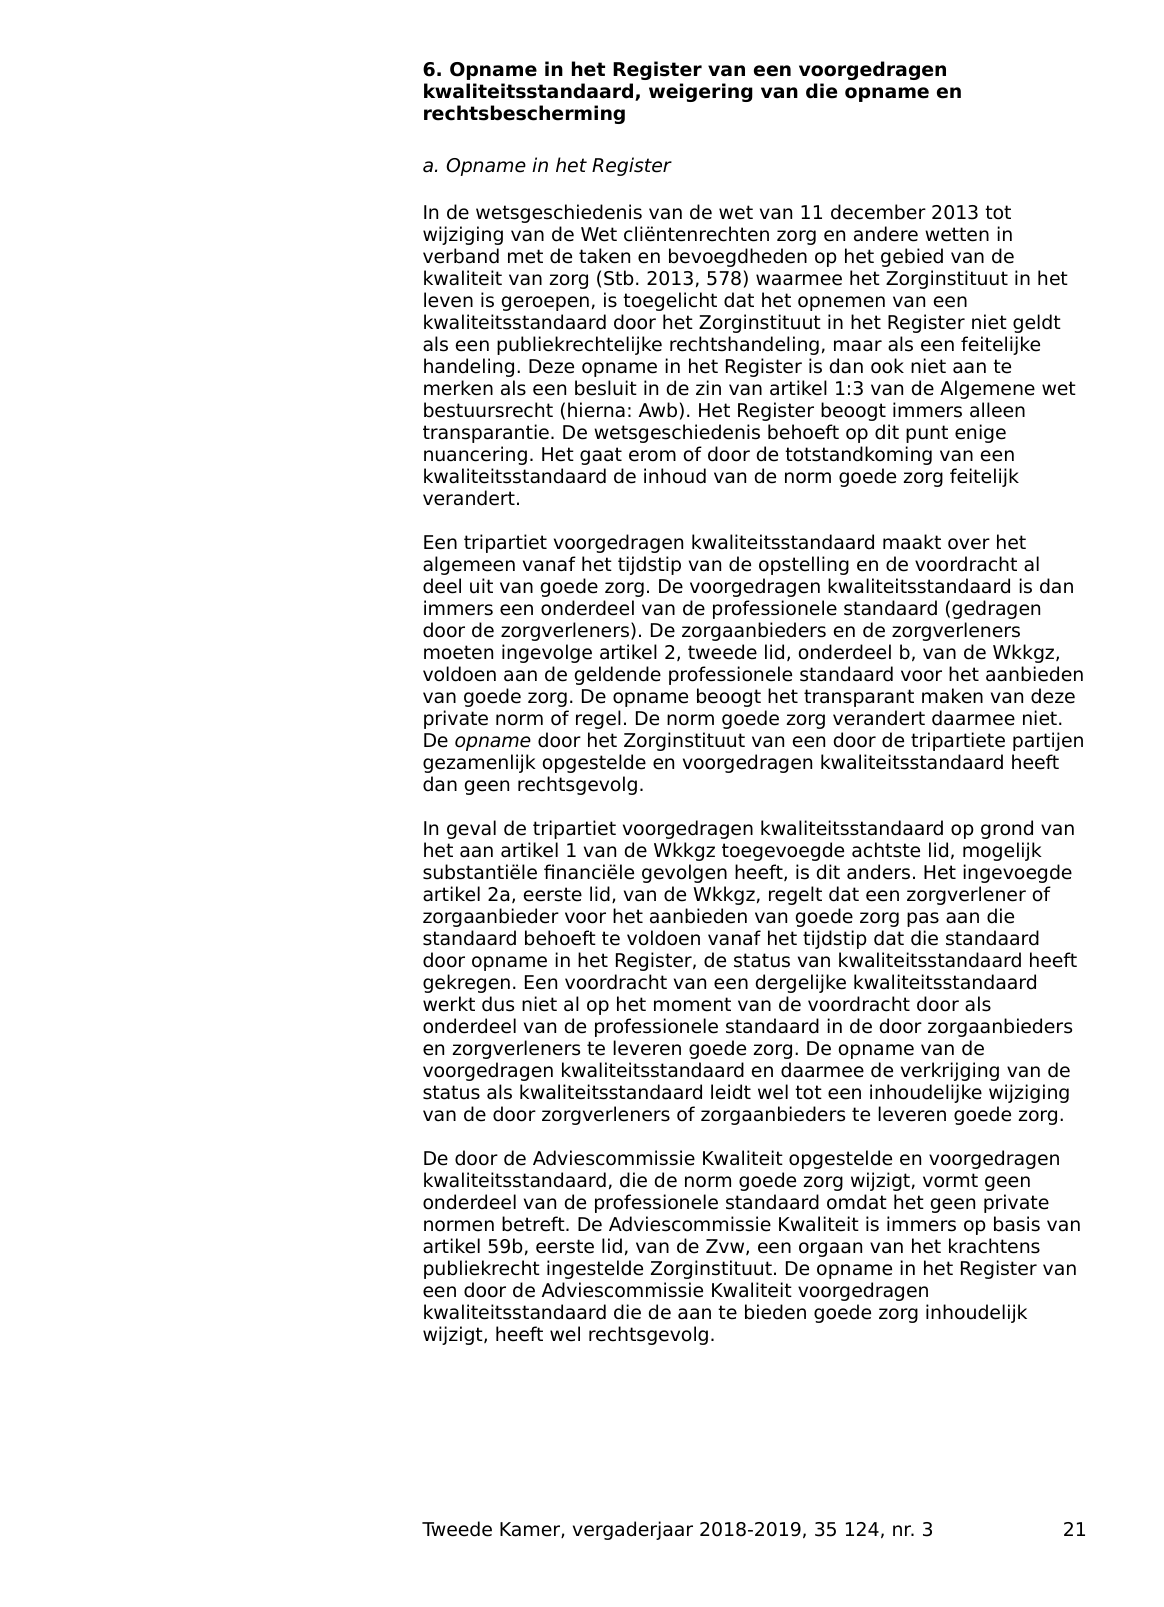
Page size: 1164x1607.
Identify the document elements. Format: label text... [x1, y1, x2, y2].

text In de wetsgeschiedenis van de wet van 11 december 2013 tot wijziging van de Wet cliëntenrechten zorg en andere wetten in verband met de taken en bevoegdheden op het gebied van de kwaliteit van zorg (Stb. 2013, 578) waarmee het Zorginstituut in het leven is geroepen, is toegelicht dat het opnemen van een kwaliteitsstandaard door het Zorginstituut in het Register niet geldt als een publiekrechtelijke rechtshandeling, maar als een feitelijke handeling. Deze opname in het Register is dan ook niet aan te merken als een besluit in de zin van artikel 1:3 van de Algemene wet bestuursrecht (hierna: Awb). Het Register beoogt immers alleen transparantie. De wetsgeschiedenis behoeft op dit punt enige nuancering. Het gaat erom of door de totstandkoming van een kwaliteitsstandaard de inhoud van de norm goede zorg feitelijk verandert. [422, 202, 1087, 510]
text Een tripartiet voorgedragen kwaliteitsstandaard maakt over het algemeen vanaf het tijdstip van de opstelling en de voordracht al deel uit van goede zorg. De voorgedragen kwaliteitsstandaard is dan immers een onderdeel van de professionele standaard (gedragen door de zorgverleners). De zorgaanbieders en de zorgverleners moeten ingevolge artikel 2, tweede lid, onderdeel b, van de Wkkgz, voldoen aan de geldende professionele standaard voor het aanbieden van goede zorg. De opname beoogt het transparant maken van deze private norm of regel. De norm goede zorg verandert daarmee niet. De opname door het Zorginstituut van een door de tripartiete partijen gezamenlijk opgestelde en voorgedragen kwaliteitsstandaard heeft dan geen rechtsgevolg. [422, 532, 1087, 796]
subtitle a. Opname in het Register [422, 155, 1087, 177]
text In geval de tripartiet voorgedragen kwaliteitsstandaard op grond van het aan artikel 1 van de Wkkgz toegevoegde achtste lid, mogelijk substantiële financiële gevolgen heeft, is dit anders. Het ingevoegde artikel 2a, eerste lid, van de Wkkgz, regelt dat een zorgverlener of zorgaanbieder voor het aanbieden van goede zorg pas aan die standaard behoeft te voldoen vanaf het tijdstip dat die standaard door opname in het Register, de status van kwaliteitsstandaard heeft gekregen. Een voordracht van een dergelijke kwaliteitsstandaard werkt dus niet al op het moment van de voordracht door als onderdeel van de professionele standaard in de door zorgaanbieders en zorgverleners te leveren goede zorg. De opname van de voorgedragen kwaliteitsstandaard en daarmee de verkrijging van de status als kwaliteitsstandaard leidt wel tot een inhoudelijke wijziging van de door zorgverleners of zorgaanbieders te leveren goede zorg. [422, 818, 1087, 1126]
subtitle 6. Opname in het Register van een voorgedragen kwaliteitsstandaard, weigering van die opname en rechtsbescherming [422, 59, 1087, 125]
text De door de Adviescommissie Kwaliteit opgestelde en voorgedragen kwaliteitsstandaard, die de norm goede zorg wijzigt, vormt geen onderdeel van de professionele standaard omdat het geen private normen betreft. De Adviescommissie Kwaliteit is immers op basis van artikel 59b, eerste lid, van de Zvw, een orgaan van het krachtens publiekrecht ingestelde Zorginstituut. De opname in het Register van een door de Adviescommissie Kwaliteit voorgedragen kwaliteitsstandaard die de aan te bieden goede zorg inhoudelijk wijzigt, heeft wel rechtsgevolg. [422, 1148, 1087, 1346]
